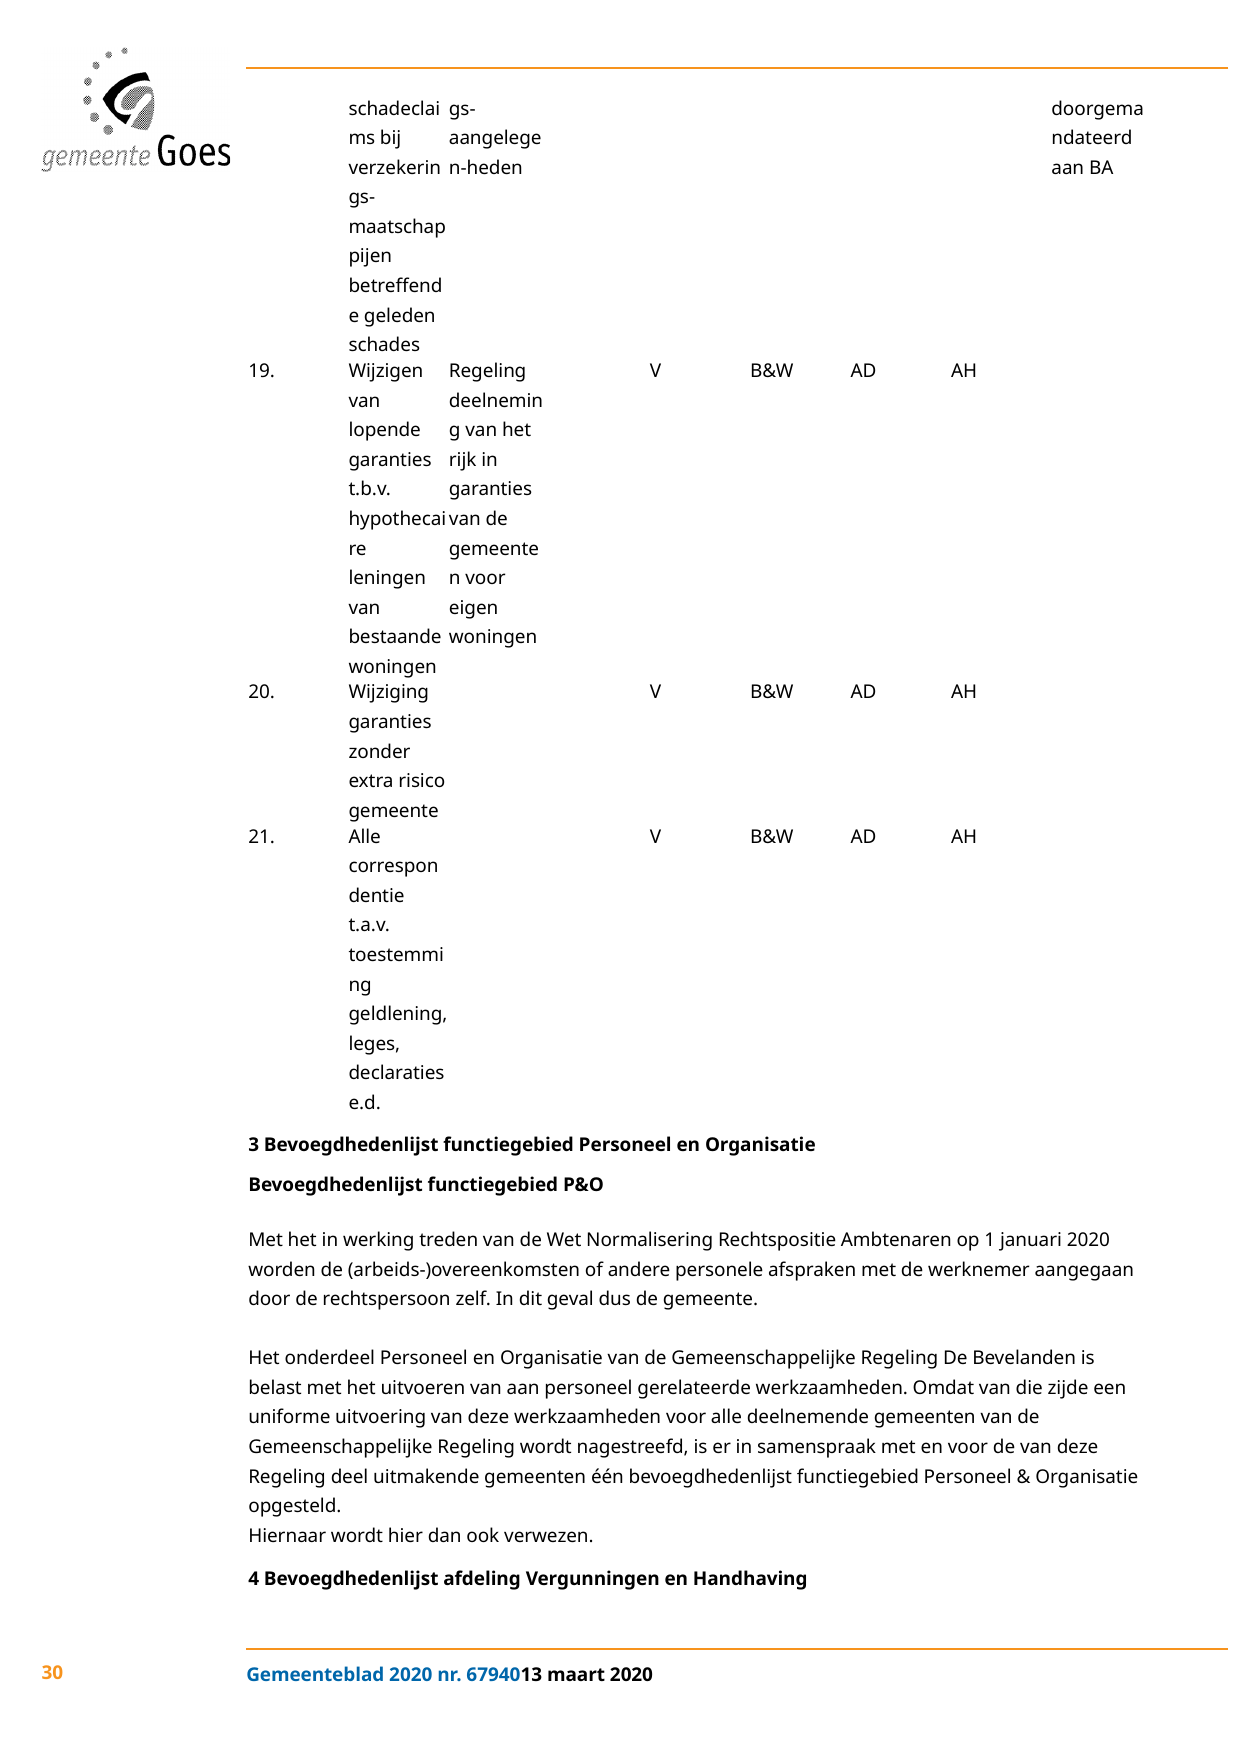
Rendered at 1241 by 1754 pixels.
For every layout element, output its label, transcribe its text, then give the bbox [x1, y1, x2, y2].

table_cell [1051, 823, 1152, 1115]
table_cell V [650, 357, 750, 679]
table_cell B&W [750, 679, 850, 823]
table_cell [951, 95, 1051, 357]
text 3 Bevoegdhedenlijst functiegebied Personeel en Organisatie [248, 1132, 1152, 1157]
table_cell [650, 95, 750, 357]
table_cell [750, 95, 850, 357]
table_cell 20. [248, 679, 348, 823]
table_cell Alle correspondentie t.a.v. toestemming geldlening, leges, declaraties e.d. [348, 823, 449, 1115]
table_cell Wijzigen van lopende garanties t.b.v. hypothecaire leningen van bestaande woningen [348, 357, 449, 679]
table_cell B&W [750, 823, 850, 1115]
table_cell AH [951, 823, 1051, 1115]
text Bevoegdhedenlijst functiegebied P&O [248, 1171, 1152, 1197]
table_cell [549, 95, 649, 357]
table_cell Wijziging garanties zonder extra risico gemeente [348, 679, 449, 823]
table_cell [449, 679, 549, 823]
text Met het in werking treden van de Wet Normalisering Rechtspositie Ambtenaren op 1 januari 2020 worden de (arbeids-)overeenkomsten of andere personele afspraken met de werknemer aangegaan door de rechtspersoon zelf. In dit geval dus de gemeente. [248, 1226, 1152, 1311]
table_cell V [650, 823, 750, 1115]
table_cell 19. [248, 357, 348, 679]
table_cell doorgemandateerd aan BA [1051, 95, 1152, 357]
table_cell V [650, 679, 750, 823]
table_cell [248, 95, 348, 357]
table_cell [449, 823, 549, 1115]
table_cell schadeclaims bij verzekerings-maatschappijen betreffende geleden schades [348, 95, 449, 357]
table_cell [549, 679, 649, 823]
table_cell [549, 357, 649, 679]
table_cell [1051, 357, 1152, 679]
text Het onderdeel Personeel en Organisatie van de Gemeenschappelijke Regeling De Bevelanden is belast met het uitvoeren van aan personeel gerelateerde werkzaamheden. Omdat van die zijde een uniforme uitvoering van deze werkzaamheden voor alle deelnemende gemeenten van de Gemeenschappelijke Regeling wordt nagestreefd, is er in samenspraak met en voor de van deze Regeling deel uitmakende gemeenten één bevoegdhedenlijst functiegebied Personeel & Organisatie opgesteld. [248, 1344, 1152, 1518]
table_cell AD [850, 823, 951, 1115]
picture [41, 47, 231, 172]
text Hiernaar wordt hier dan ook verwezen. [248, 1522, 1152, 1548]
table_cell AH [951, 357, 1051, 679]
table_cell [549, 823, 649, 1115]
table_cell AD [850, 357, 951, 679]
table_cell [850, 95, 951, 357]
text 4 Bevoegdhedenlijst afdeling Vergunningen en Handhaving [248, 1565, 1152, 1591]
table_cell AH [951, 679, 1051, 823]
table_cell Regeling deelneming van het rijk in garanties van de gemeenten voor eigen woningen [449, 357, 549, 679]
table_cell 21. [248, 823, 348, 1115]
table_cell [1051, 679, 1152, 823]
table_cell AD [850, 679, 951, 823]
table_cell gs-aangelegen-heden [449, 95, 549, 357]
table_cell B&W [750, 357, 850, 679]
